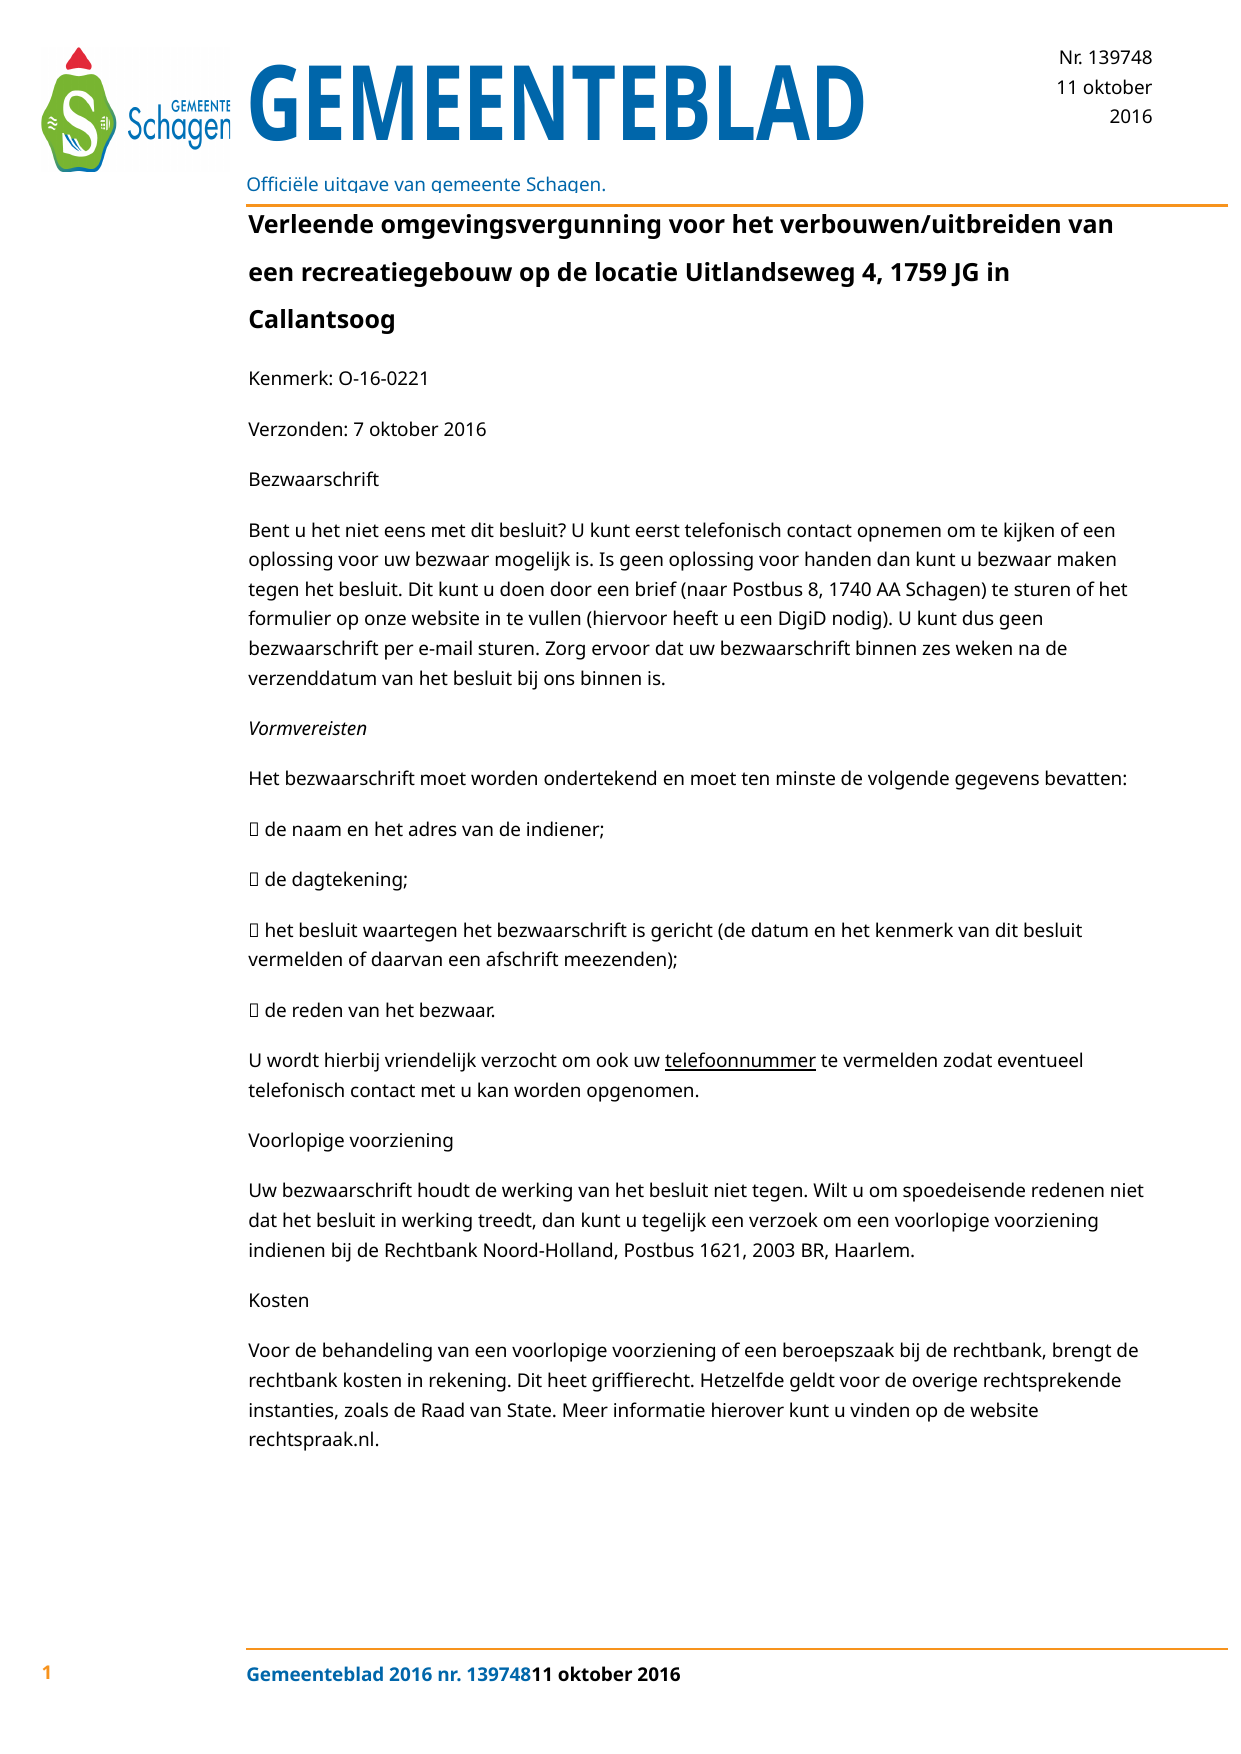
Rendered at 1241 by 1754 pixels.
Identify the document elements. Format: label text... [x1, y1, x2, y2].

picture [41, 47, 231, 172]
text Verleende omgevingsvergunning voor het verbouwen/uitbreiden van een recreatiegebouw op de locatie Uitlandseweg 4, 1759 JG in Callantsoog [248, 207, 1152, 336]
text Bezwaarschrift [248, 466, 1152, 492]
text  het besluit waartegen het bezwaarschrift is gericht (de datum en het kenmerk van dit besluit vermelden of daarvan een afschrift meezenden); [248, 917, 1152, 972]
text Kenmerk: O-16-0221 [248, 366, 1152, 391]
text  de naam en het adres van de indiener; [248, 816, 1152, 842]
text Het bezwaarschrift moet worden ondertekend en moet ten minste de volgende gegevens bevatten: [248, 766, 1152, 791]
text Verzonden: 7 oktober 2016 [248, 416, 1152, 442]
text Voorlopige voorziening [248, 1127, 1152, 1153]
text Voor de behandeling van een voorlopige voorziening of een beroepszaak bij de rechtbank, brengt de rechtbank kosten in rekening. Dit heet griffierecht. Hetzelfde geldt voor de overige rechtsprekende instanties, zoals de Raad van State. Meer informatie hierover kunt u vinden op de website rechtspraak.nl. [248, 1338, 1152, 1452]
text  de reden van het bezwaar. [248, 997, 1152, 1022]
text Vormvereisten [248, 715, 1152, 741]
text Kosten [248, 1287, 1152, 1313]
text  de dagtekening; [248, 866, 1152, 892]
text U wordt hierbij vriendelijk verzocht om ook uw telefoonnummer te vermelden zodat eventueel telefonisch contact met u kan worden opgenomen. [248, 1047, 1152, 1102]
text Uw bezwaarschrift houdt de werking van het besluit niet tegen. Wilt u om spoedeisende redenen niet dat het besluit in werking treedt, dan kunt u tegelijk een verzoek om een voorlopige voorziening indienen bij de Rechtbank Noord-Holland, Postbus 1621, 2003 BR, Haarlem. [248, 1178, 1152, 1262]
text Bent u het niet eens met dit besluit? U kunt eerst telefonisch contact opnemen om te kijken of een oplossing voor uw bezwaar mogelijk is. Is geen oplossing voor handen dan kunt u bezwaar maken tegen het besluit. Dit kunt u doen door een brief (naar Postbus 8, 1740 AA Schagen) te sturen of het formulier op onze website in te vullen (hiervoor heeft u een DigiD nodig). U kunt dus geen bezwaarschrift per e-mail sturen. Zorg ervoor dat uw bezwaarschrift binnen zes weken na de verzenddatum van het besluit bij ons binnen is. [248, 517, 1152, 690]
